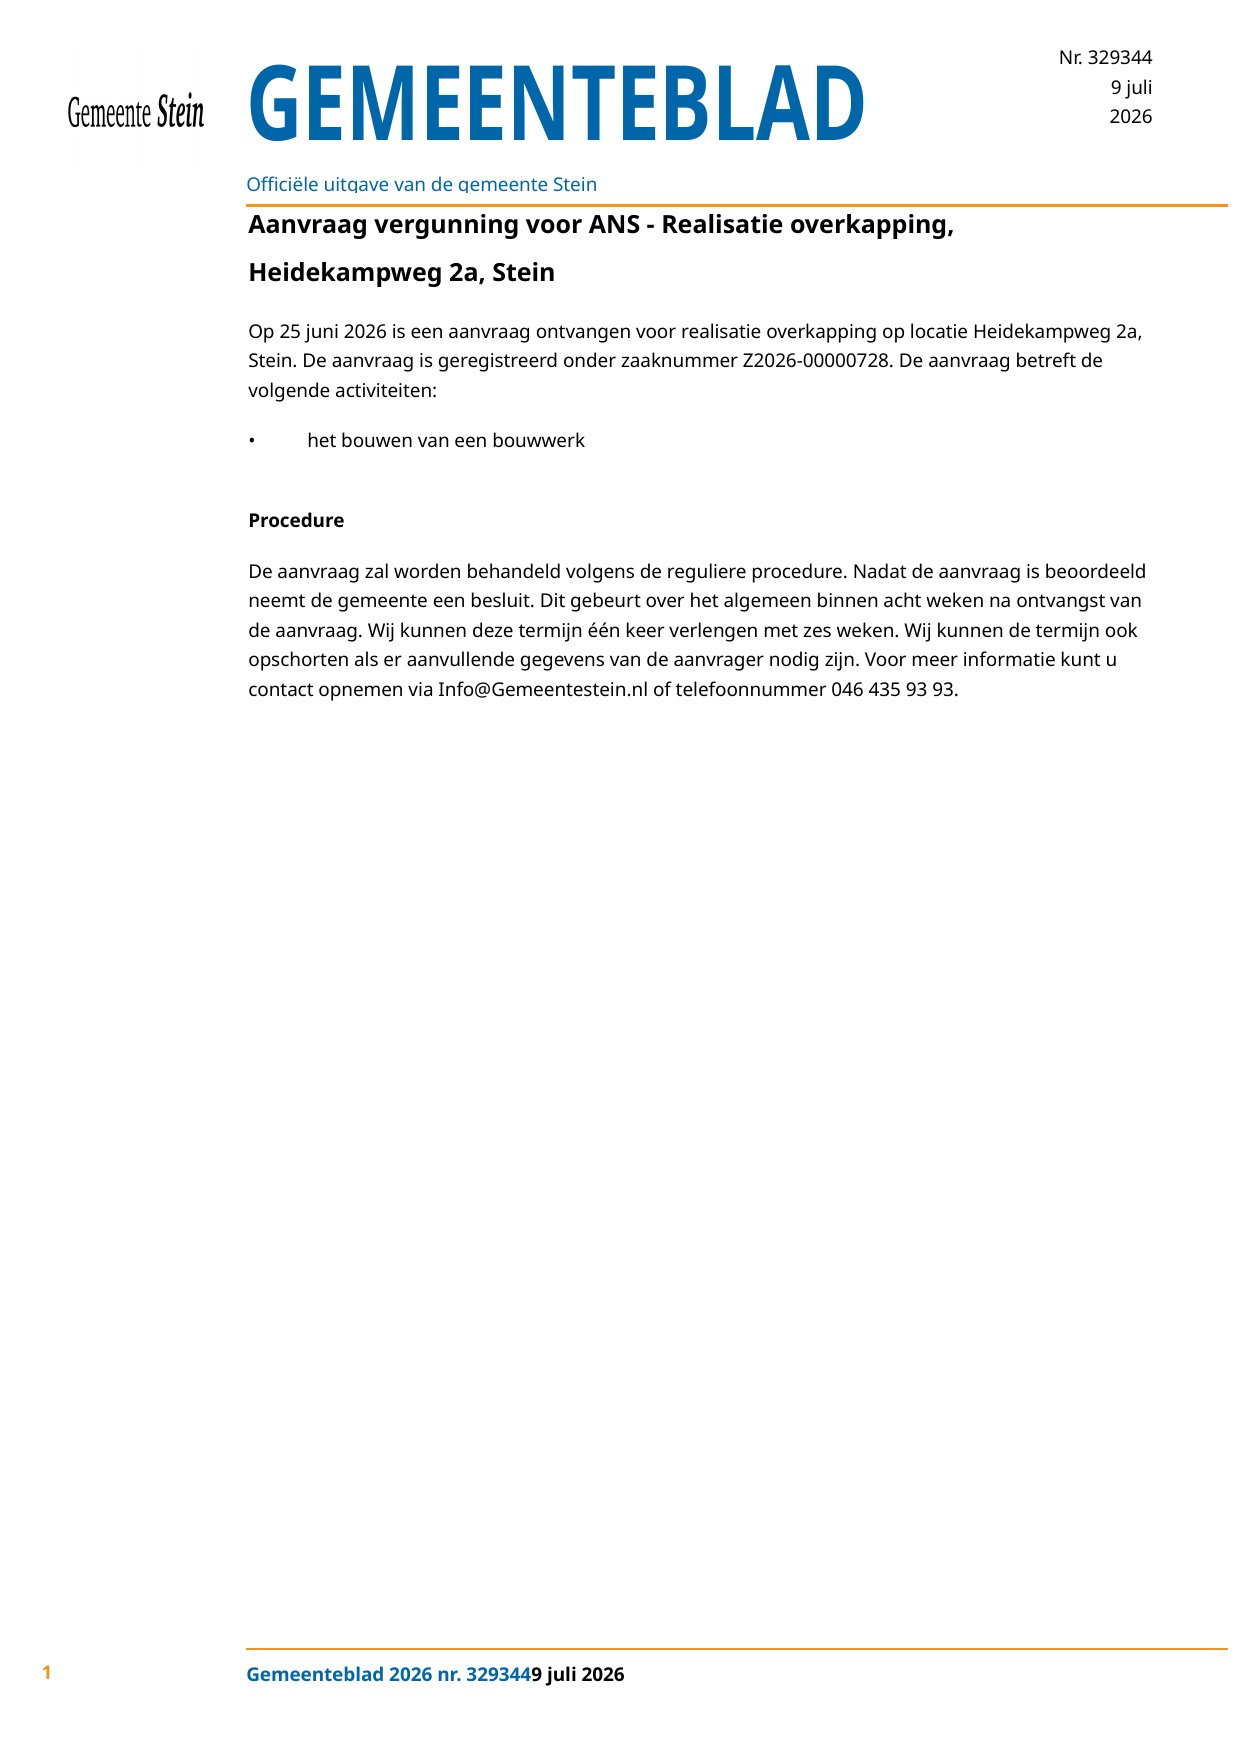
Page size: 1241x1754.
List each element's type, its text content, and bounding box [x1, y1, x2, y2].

text Procedure [248, 507, 1152, 533]
text Aanvraag vergunning voor ANS - Realisatie overkapping, Heidekampweg 2a, Stein [248, 207, 1152, 288]
text Op 25 juni 2026 is een aanvraag ontvangen voor realisatie overkapping op locatie Heidekampweg 2a, Stein. De aanvraag is geregistreerd onder zaaknummer Z2026-00000728. De aanvraag betreft de volgende activiteiten: [248, 318, 1152, 403]
text De aanvraag zal worden behandeld volgens de reguliere procedure. Nadat de aanvraag is beoordeeld neemt de gemeente een besluit. Dit gebeurt over het algemeen binnen acht weken na ontvangst van de aanvraag. Wij kunnen deze termijn één keer verlengen met zes weken. Wij kunnen de termijn ook opschorten als er aanvullende gegevens van de aanvrager nodig zijn. Voor meer informatie kunt u contact opnemen via Info@Gemeentestein.nl of telefoonnummer 046 435 93 93. [248, 558, 1152, 702]
list het bouwen van een bouwwerk [248, 427, 1152, 453]
picture [41, 47, 231, 172]
